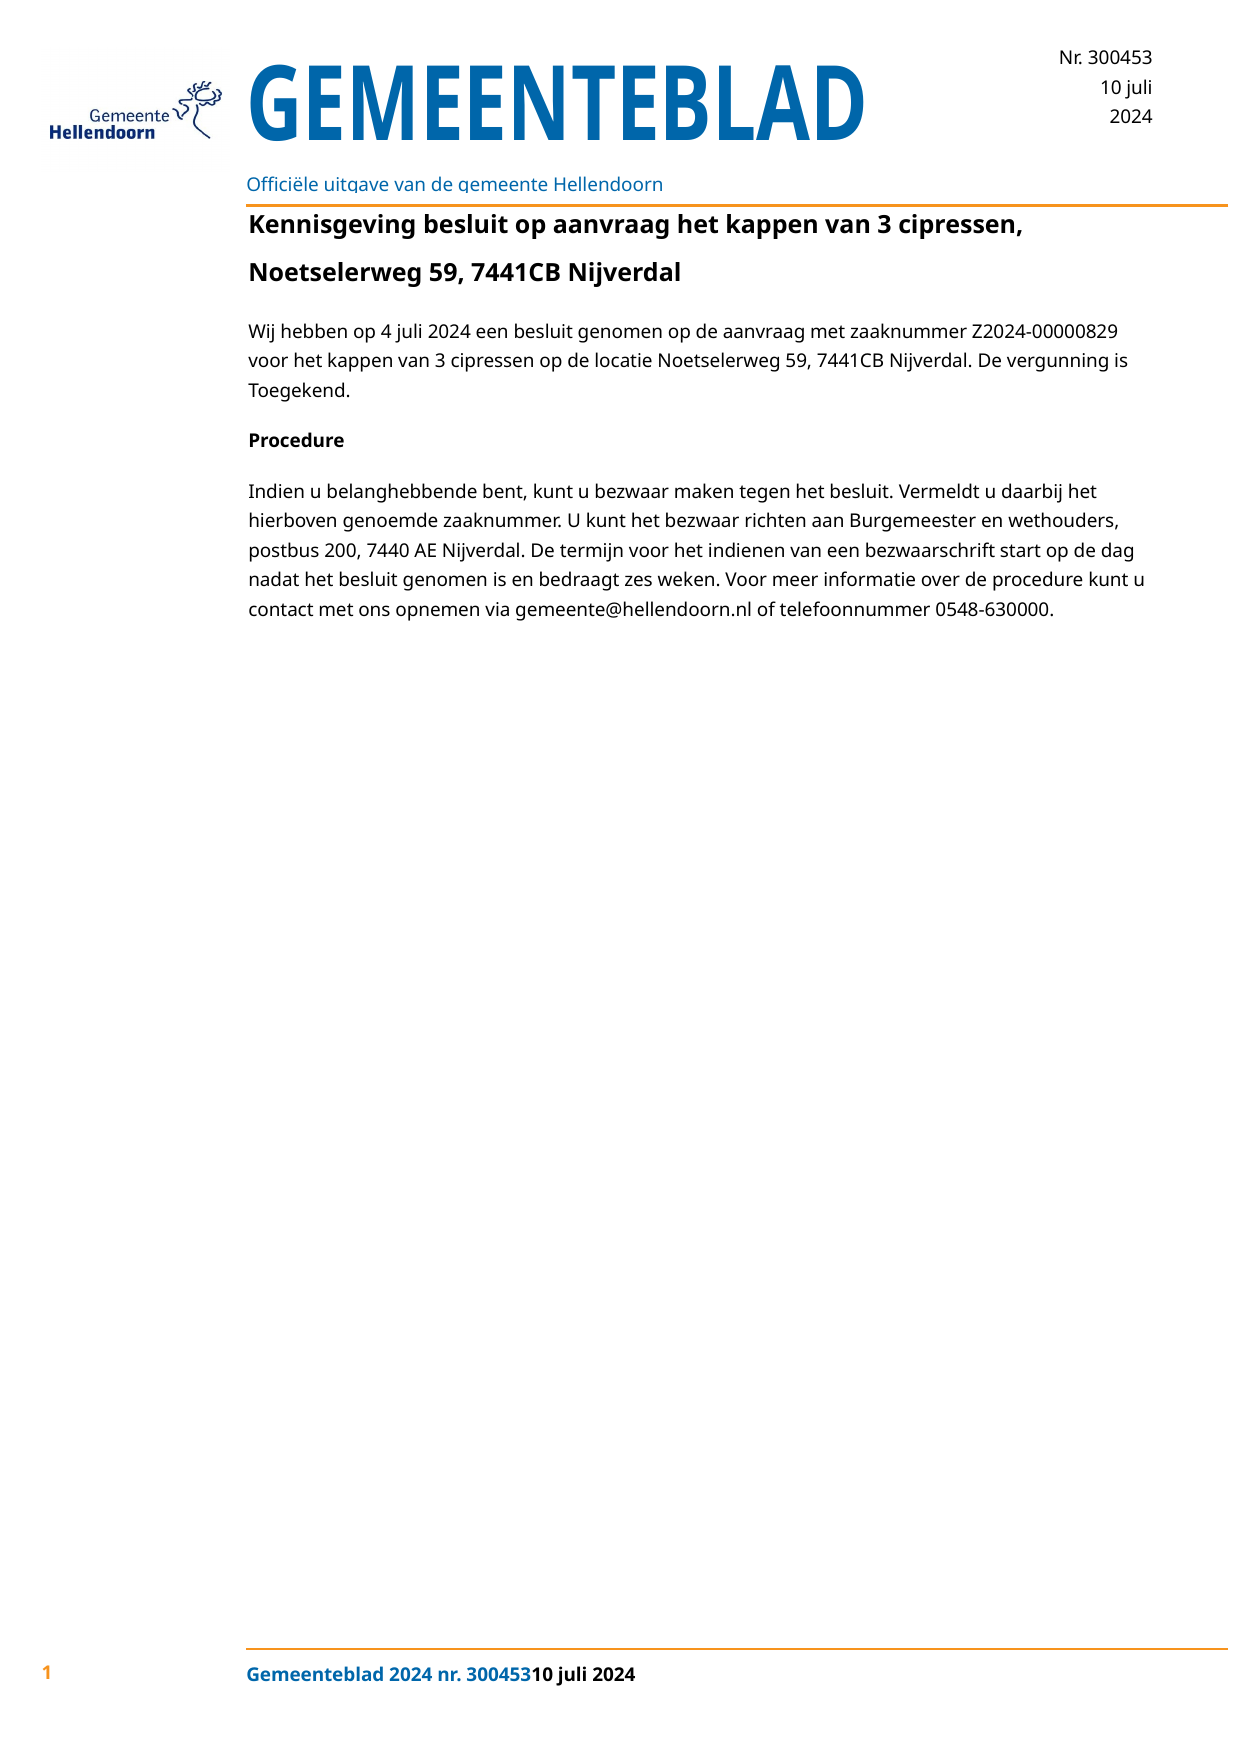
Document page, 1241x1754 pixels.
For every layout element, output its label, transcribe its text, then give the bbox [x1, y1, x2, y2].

text Indien u belanghebbende bent, kunt u bezwaar maken tegen het besluit. Vermeldt u daarbij het hierboven genoemde zaaknummer. U kunt het bezwaar richten aan Burgemeester en wethouders, postbus 200, 7440 AE Nijverdal. De termijn voor het indienen van een bezwaarschrift start op de dag nadat het besluit genomen is en bedraagt zes weken. Voor meer informatie over de procedure kunt u contact met ons opnemen via gemeente@hellendoorn.nl of telefoonnummer 0548-630000. [248, 478, 1152, 622]
text Wij hebben op 4 juli 2024 een besluit genomen op de aanvraag met zaaknummer Z2024-00000829 voor het kappen van 3 cipressen op de locatie Noetselerweg 59, 7441CB Nijverdal. De vergunning is Toegekend. [248, 318, 1152, 403]
picture [41, 47, 231, 172]
text Procedure [248, 427, 1152, 453]
text Kennisgeving besluit op aanvraag het kappen van 3 cipressen, Noetselerweg 59, 7441CB Nijverdal [248, 207, 1152, 288]
